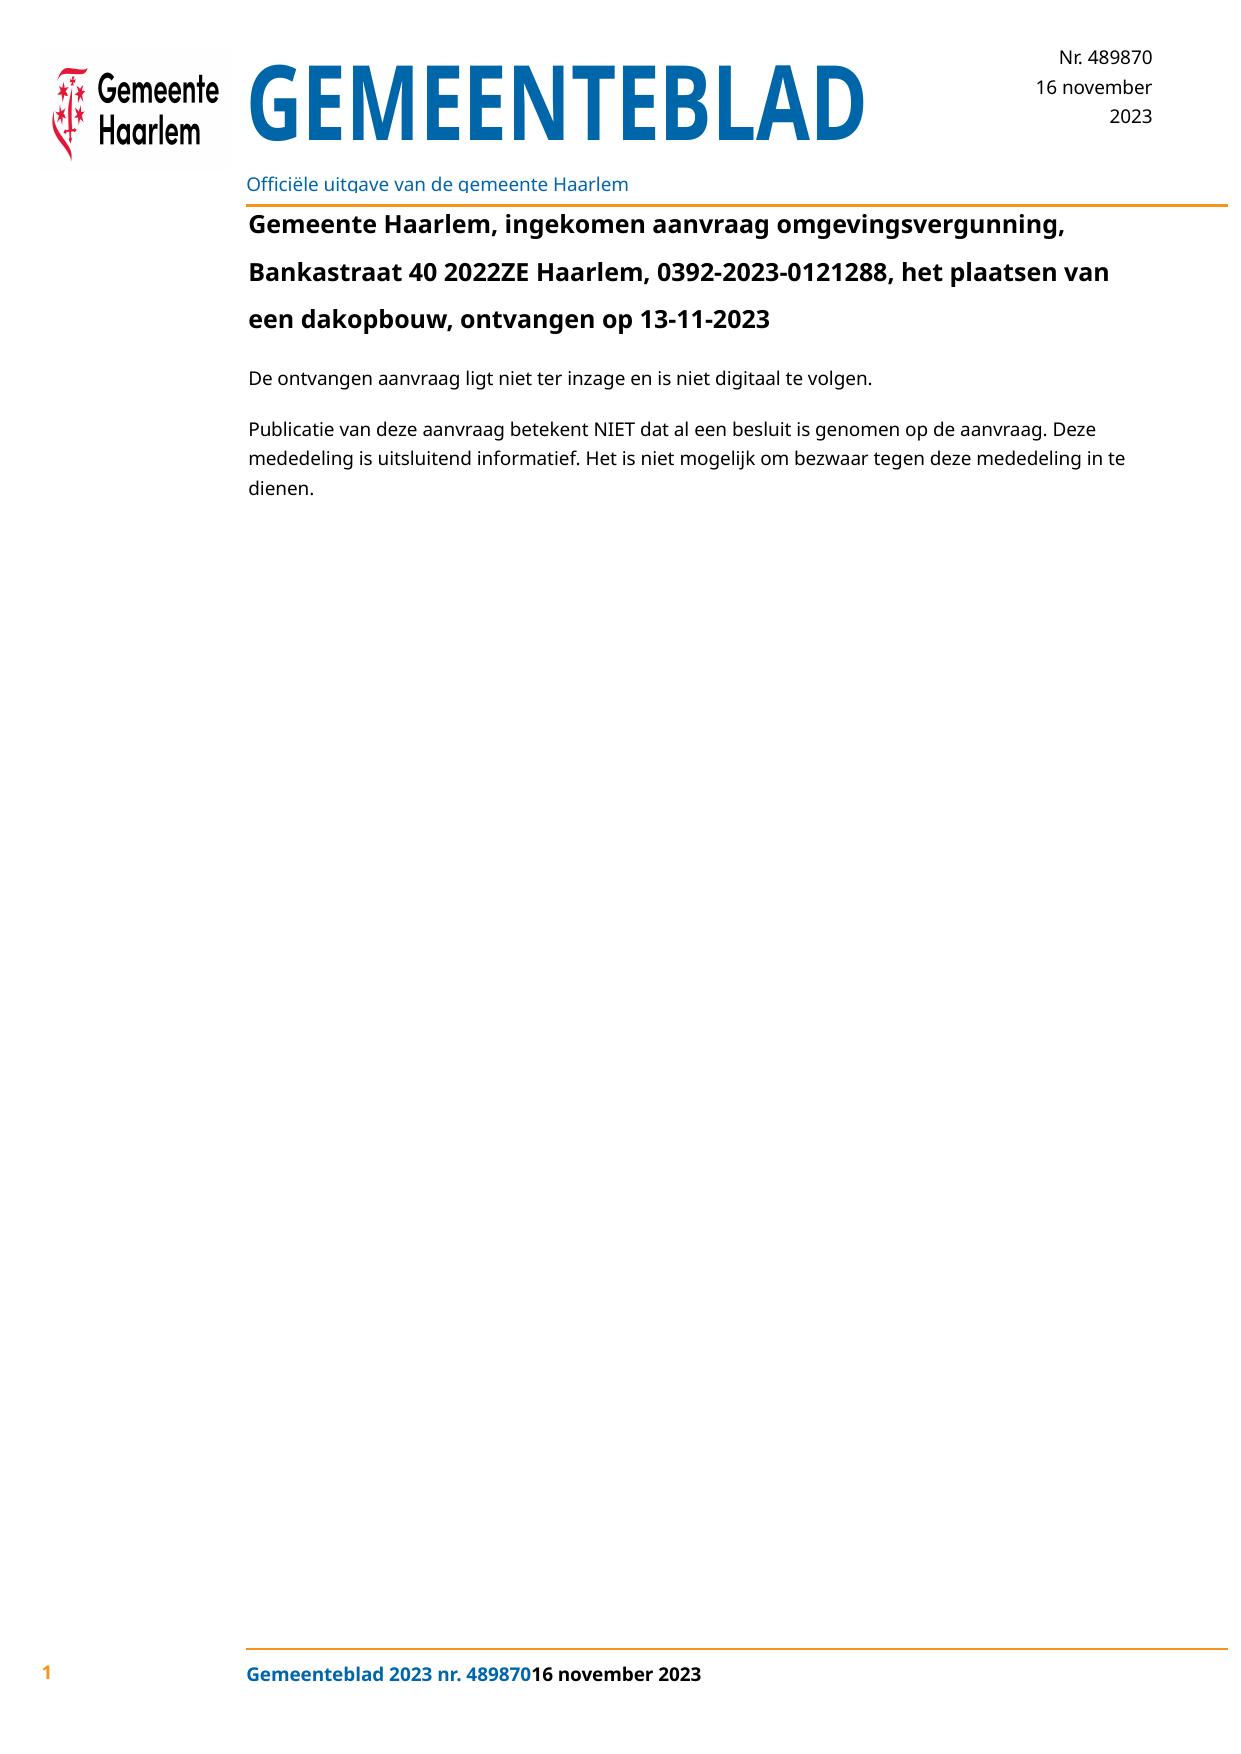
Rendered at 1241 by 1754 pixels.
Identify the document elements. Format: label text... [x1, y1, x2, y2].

text De ontvangen aanvraag ligt niet ter inzage en is niet digitaal te volgen. [248, 366, 1152, 391]
text Publicatie van deze aanvraag betekent NIET dat al een besluit is genomen op de aanvraag. Deze mededeling is uitsluitend informatief. Het is niet mogelijk om bezwaar tegen deze mededeling in te dienen. [248, 416, 1152, 501]
picture [41, 47, 231, 172]
text Gemeente Haarlem, ingekomen aanvraag omgevingsvergunning, Bankastraat 40 2022ZE Haarlem, 0392-2023-0121288, het plaatsen van een dakopbouw, ontvangen op 13-11-2023 [248, 207, 1152, 336]
